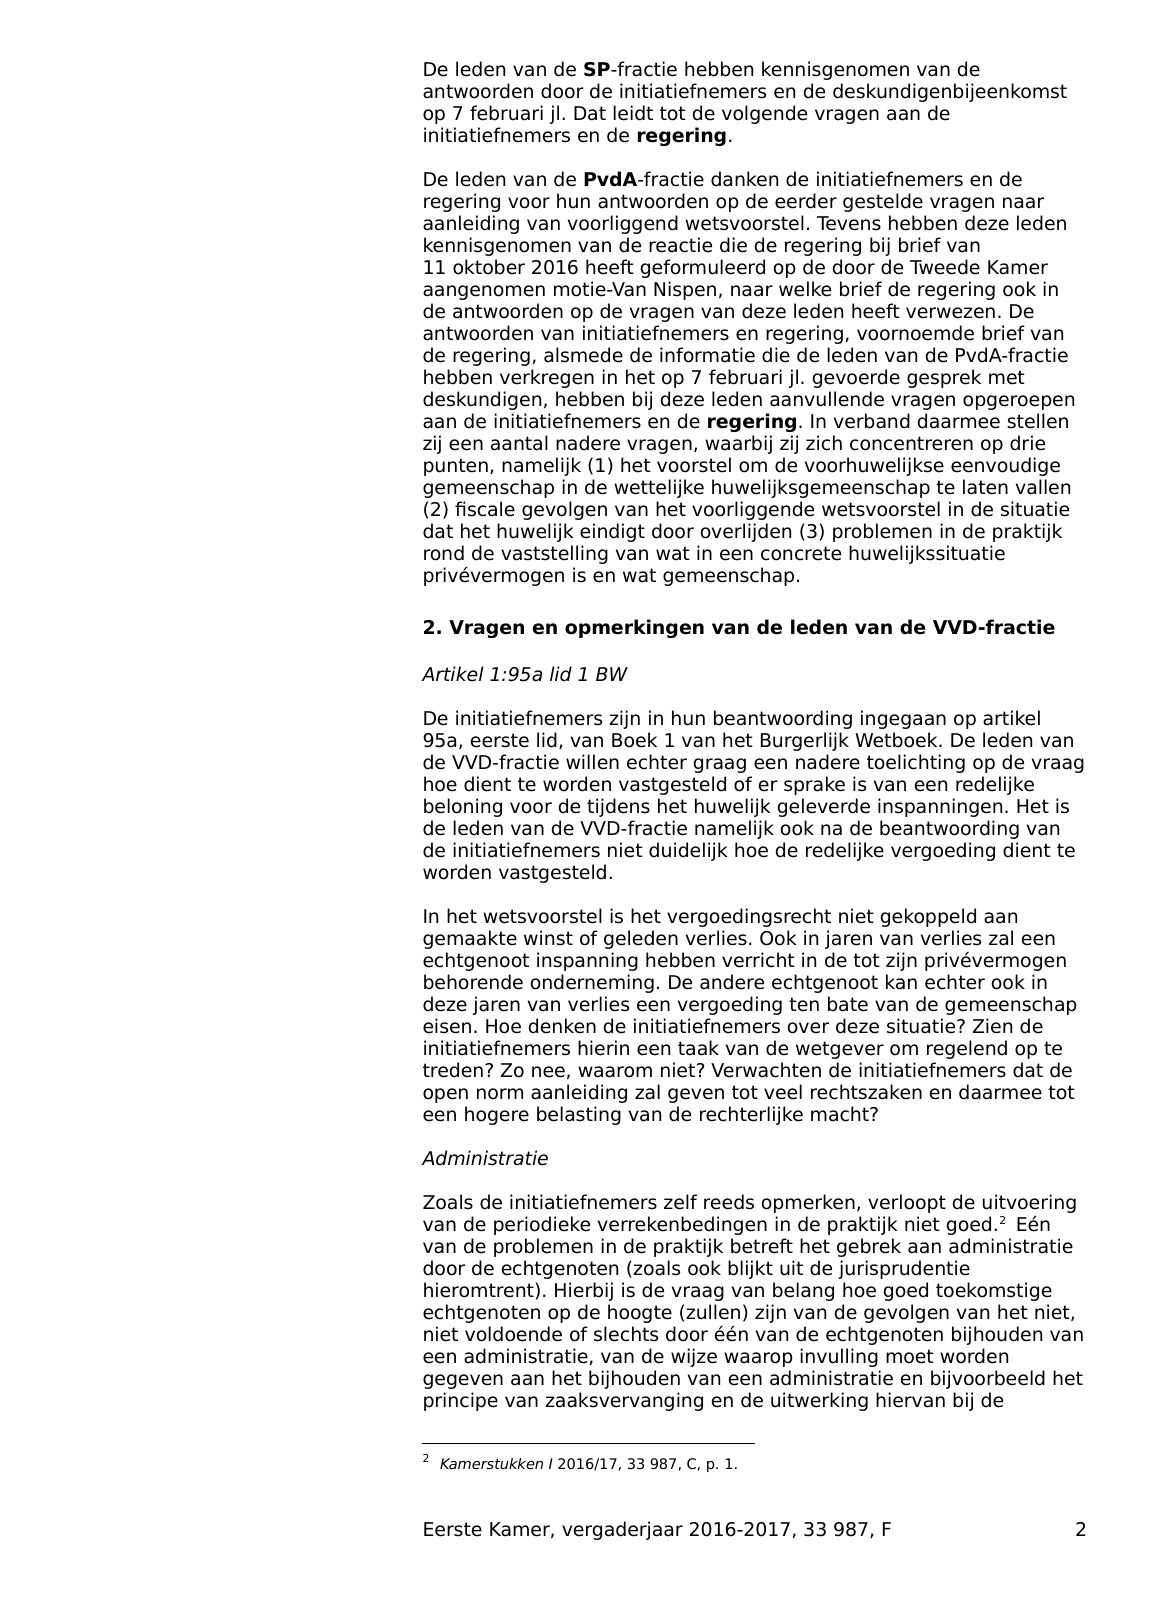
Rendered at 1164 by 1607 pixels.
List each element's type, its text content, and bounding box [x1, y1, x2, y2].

subtitle 2. Vragen en opmerkingen van de leden van de VVD-fractie [422, 617, 1087, 639]
text De initiatiefnemers zijn in hun beantwoording ingegaan op artikel 95a, eerste lid, van Boek 1 van het Burgerlijk Wetboek. De leden van de VVD-fractie willen echter graag een nadere toelichting op de vraag hoe dient te worden vastgesteld of er sprake is van een redelijke beloning voor de tijdens het huwelijk geleverde inspanningen. Het is de leden van de VVD-fractie namelijk ook na de beantwoording van de initiatiefnemers niet duidelijk hoe de redelijke vergoeding dient te worden vastgesteld. [422, 708, 1087, 884]
subtitle Artikel 1:95a lid 1 BW [422, 664, 1087, 686]
text De leden van de PvdA-fractie danken de initiatiefnemers en de regering voor hun antwoorden op de eerder gestelde vragen naar aanleiding van voorliggend wetsvoorstel. Tevens hebben deze leden kennisgenomen van de reactie die de regering bij brief van 11 oktober 2016 heeft geformuleerd op de door de Tweede Kamer aangenomen motie-Van Nispen, naar welke brief de regering ook in de antwoorden op de vragen van deze leden heeft verwezen. De antwoorden van initiatiefnemers en regering, voornoemde brief van de regering, alsmede de informatie die de leden van de PvdA-fractie hebben verkregen in het op 7 februari jl. gevoerde gesprek met deskundigen, hebben bij deze leden aanvullende vragen opgeroepen aan de initiatiefnemers en de regering. In verband daarmee stellen zij een aantal nadere vragen, waarbij zij zich concentreren op drie punten, namelijk (1) het voorstel om de voorhuwelijkse eenvoudige gemeenschap in de wettelijke huwelijksgemeenschap te laten vallen (2) fiscale gevolgen van het voorliggende wetsvoorstel in de situatie dat het huwelijk eindigt door overlijden (3) problemen in de praktijk rond de vaststelling van wat in een concrete huwelijkssituatie privévermogen is en wat gemeenschap. [422, 169, 1087, 587]
text Zoals de initiatiefnemers zelf reeds opmerken, verloopt de uitvoering van de periodieke verrekenbedingen in de praktijk niet goed. Eén van de problemen in de praktijk betreft het gebrek aan administratie door de echtgenoten (zoals ook blijkt uit de jurisprudentie hieromtrent). Hierbij is de vraag van belang hoe goed toekomstige echtgenoten op de hoogte (zullen) zijn van de gevolgen van het niet, niet voldoende of slechts door één van de echtgenoten bijhouden van een administratie, van de wijze waarop invulling moet worden gegeven aan het bijhouden van een administratie en bijvoorbeeld het principe van zaaksvervanging en de uitwerking hiervan bij de [422, 1192, 1087, 1412]
text De leden van de SP-fractie hebben kennisgenomen van de antwoorden door de initiatiefnemers en de deskundigenbijeenkomst op 7 februari jl. Dat leidt tot de volgende vragen aan de initiatiefnemers en de regering. [422, 59, 1087, 147]
text Kamerstukken I 2016/17, 33 987, C, p. 1. [422, 1452, 1087, 1474]
text In het wetsvoorstel is het vergoedingsrecht niet gekoppeld aan gemaakte winst of geleden verlies. Ook in jaren van verlies zal een echtgenoot inspanning hebben verricht in de tot zijn privévermogen behorende onderneming. De andere echtgenoot kan echter ook in deze jaren van verlies een vergoeding ten bate van de gemeenschap eisen. Hoe denken de initiatiefnemers over deze situatie? Zien de initiatiefnemers hierin een taak van de wetgever om regelend op te treden? Zo nee, waarom niet? Verwachten de initiatiefnemers dat de open norm aanleiding zal geven tot veel rechtszaken en daarmee tot een hogere belasting van de rechterlijke macht? [422, 906, 1087, 1126]
subtitle Administratie [422, 1148, 1087, 1170]
